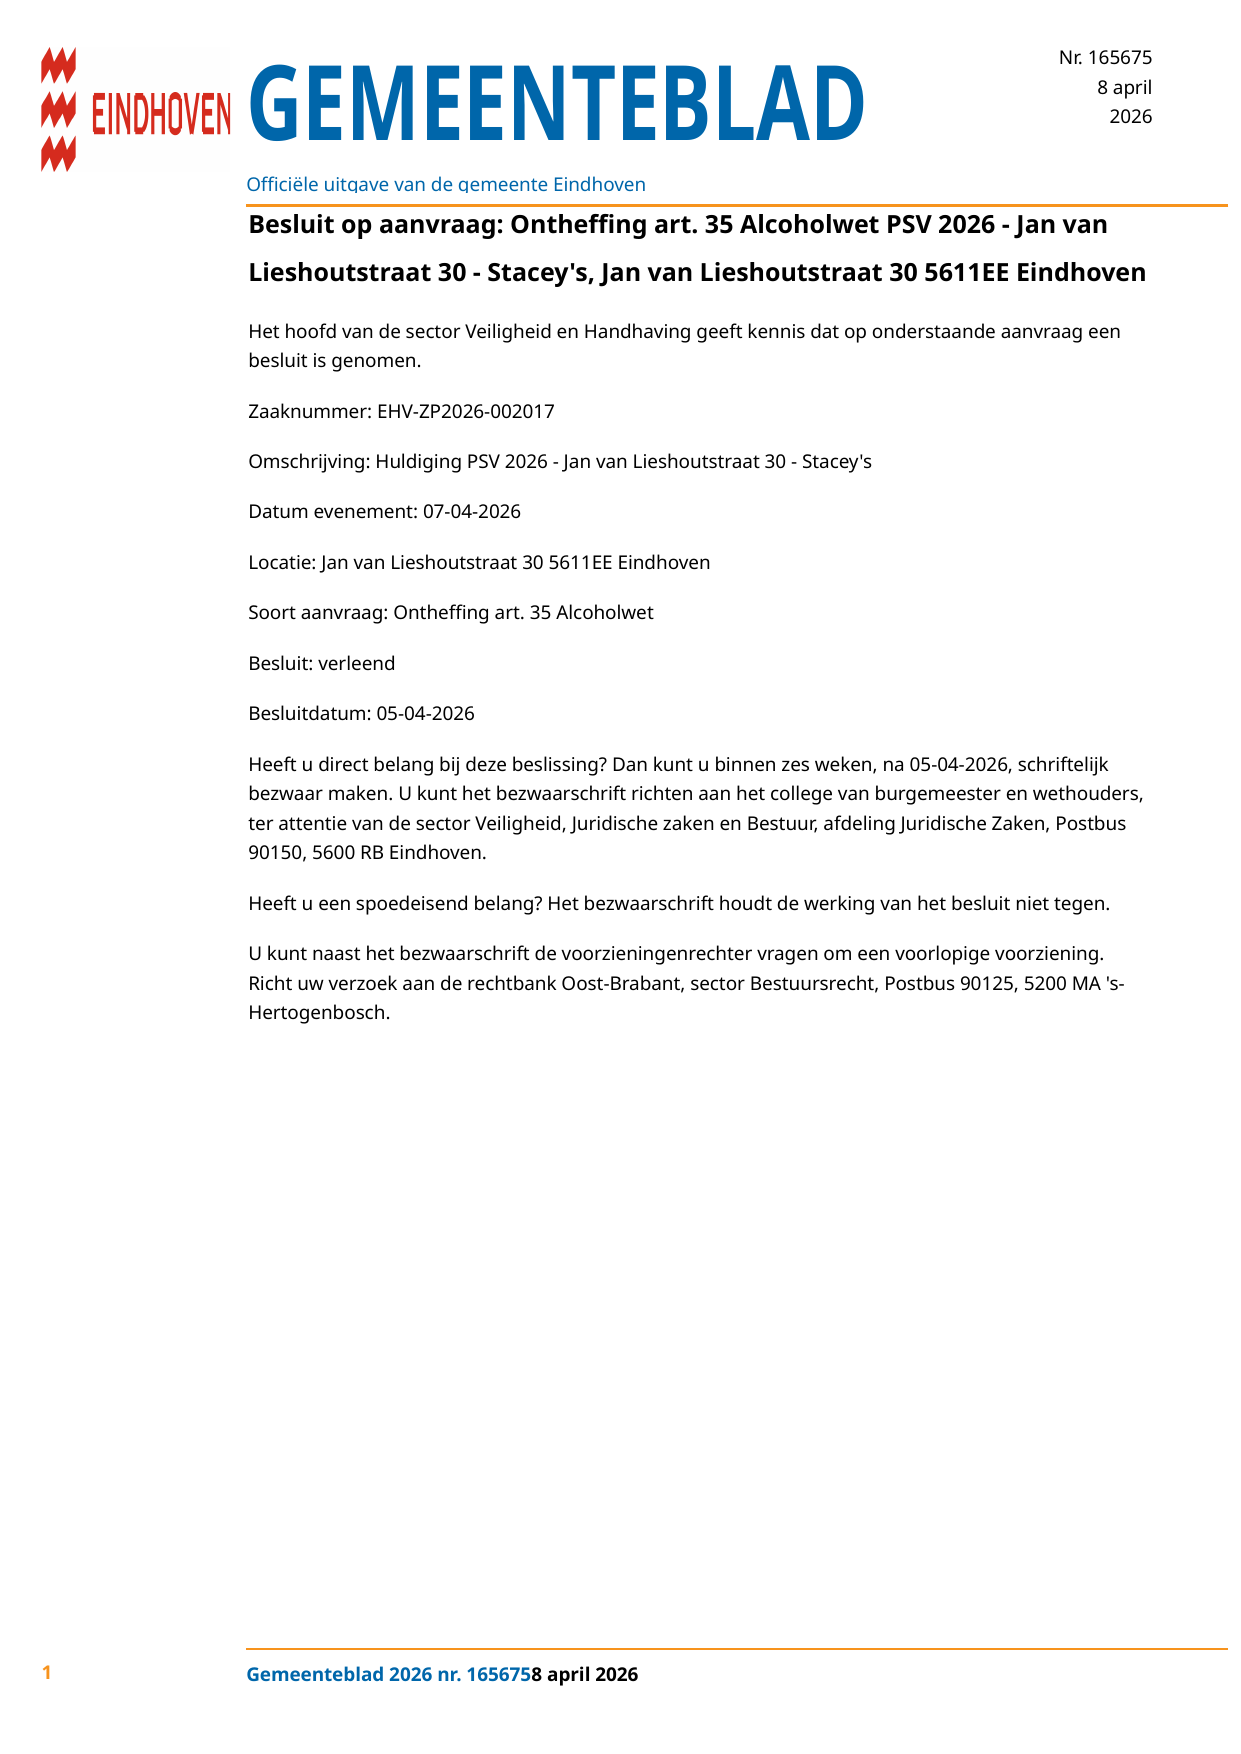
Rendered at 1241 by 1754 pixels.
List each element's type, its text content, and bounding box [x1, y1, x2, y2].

text Het hoofd van de sector Veiligheid en Handhaving geeft kennis dat op onderstaande aanvraag een besluit is genomen. [248, 318, 1152, 373]
text Datum evenement: 07-04-2026 [248, 499, 1152, 524]
picture [41, 47, 231, 172]
text Heeft u een spoedeisend belang? Het bezwaarschrift houdt de werking van het besluit niet tegen. [248, 890, 1152, 916]
text Omschrijving: Huldiging PSV 2026 - Jan van Lieshoutstraat 30 - Stacey's [248, 448, 1152, 474]
text Zaaknummer: EHV-ZP2026-002017 [248, 398, 1152, 424]
text Besluit op aanvraag: Ontheffing art. 35 Alcoholwet PSV 2026 - Jan van Lieshoutstraat 30 - Stacey's, Jan van Lieshoutstraat 30 5611EE Eindhoven [248, 207, 1152, 288]
text Besluitdatum: 05-04-2026 [248, 700, 1152, 726]
text Besluit: verleend [248, 650, 1152, 676]
text Soort aanvraag: Ontheffing art. 35 Alcoholwet [248, 599, 1152, 625]
text Heeft u direct belang bij deze beslissing? Dan kunt u binnen zes weken, na 05-04-2026, schriftelijk bezwaar maken. U kunt het bezwaarschrift richten aan het college van burgemeester en wethouders, ter attentie van de sector Veiligheid, Juridische zaken en Bestuur, afdeling Juridische Zaken, Postbus 90150, 5600 RB Eindhoven. [248, 751, 1152, 865]
text Locatie: Jan van Lieshoutstraat 30 5611EE Eindhoven [248, 549, 1152, 575]
text U kunt naast het bezwaarschrift de voorzieningenrechter vragen om een voorlopige voorziening. Richt uw verzoek aan de rechtbank Oost-Brabant, sector Bestuursrecht, Postbus 90125, 5200 MA 's-Hertogenbosch. [248, 940, 1152, 1025]
